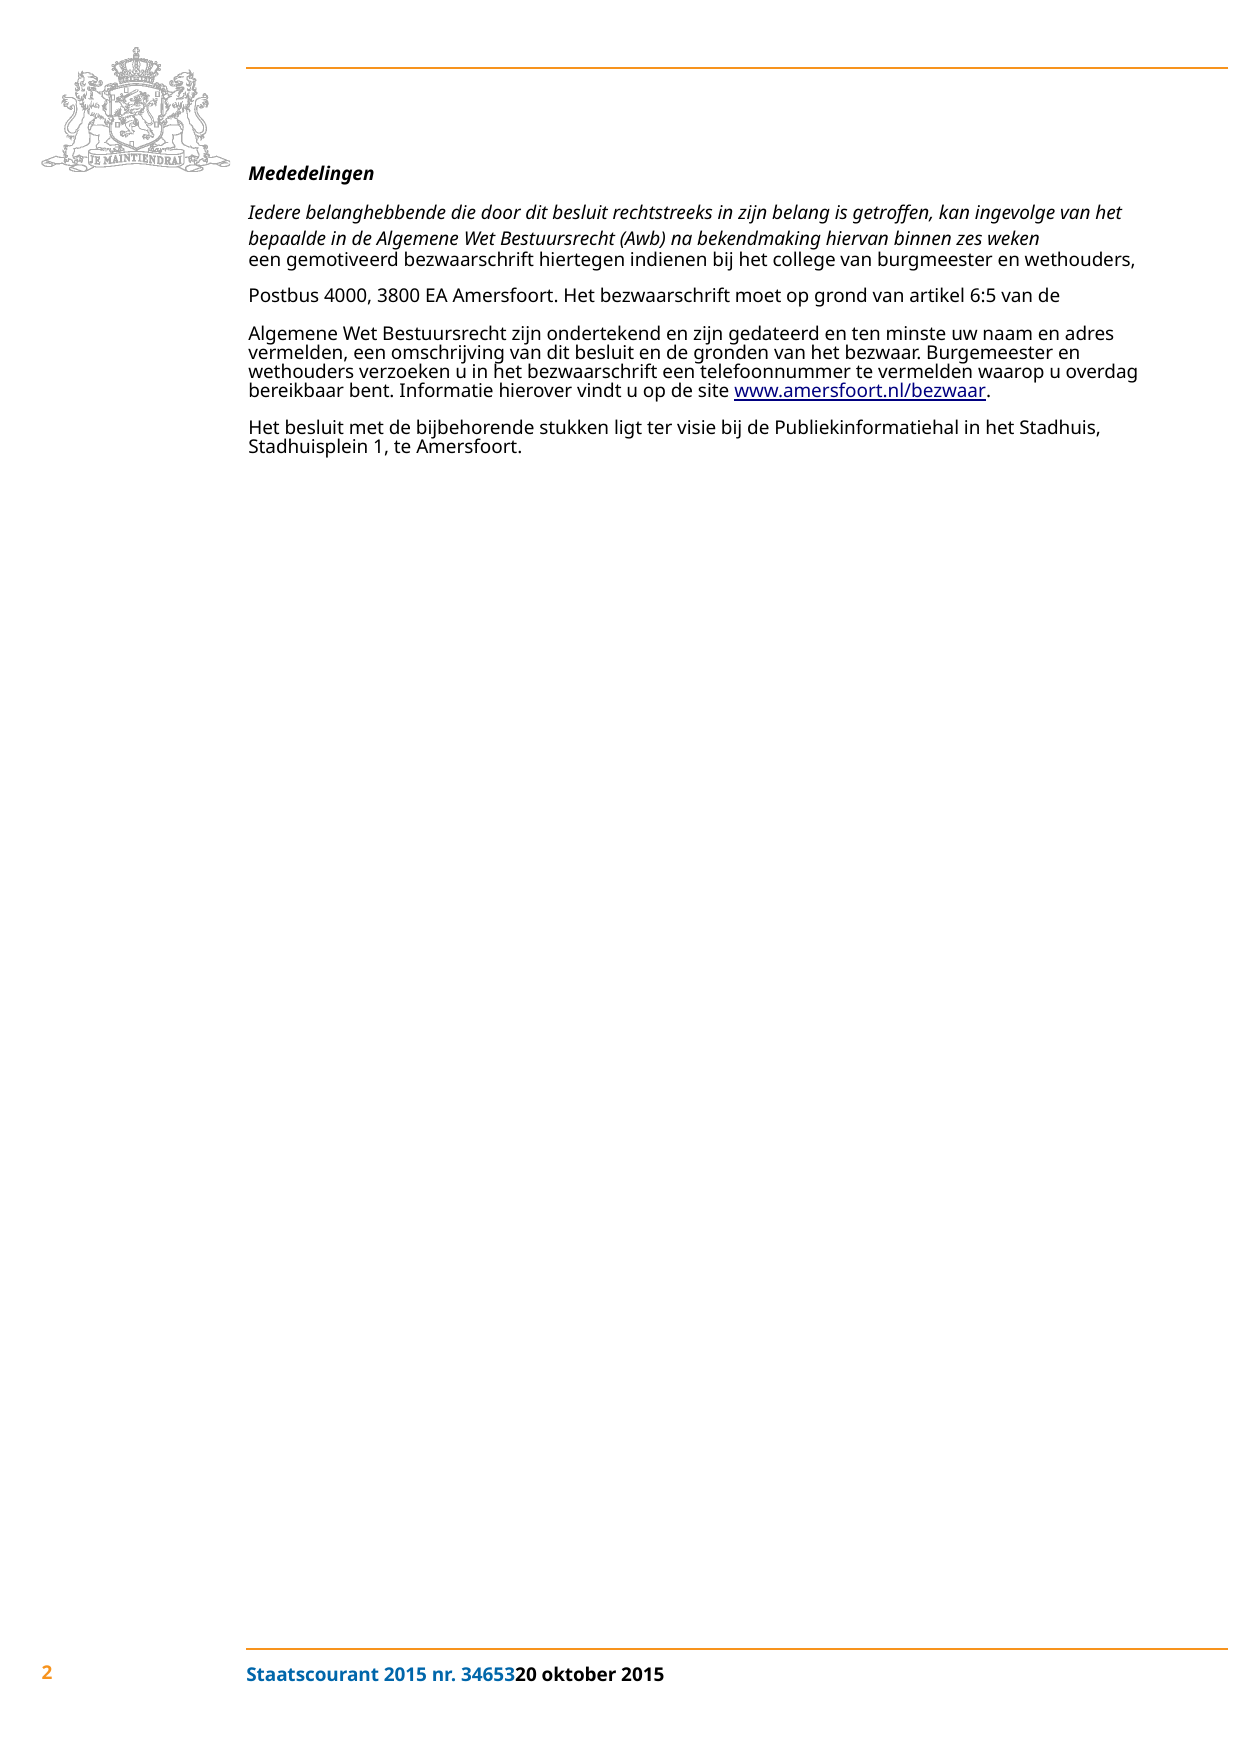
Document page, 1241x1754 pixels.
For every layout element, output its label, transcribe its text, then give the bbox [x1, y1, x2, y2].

picture [41, 47, 231, 172]
text een gemotiveerd bezwaarschrift hiertegen indienen bij het college van burgmeester en wethouders, [248, 251, 1152, 270]
text Het besluit met de bijbehorende stukken ligt ter visie bij de Publiekinformatiehal in het Stadhuis, Stadhuisplein 1, te Amersfoort. [248, 419, 1152, 458]
text Mededelingen [248, 160, 1152, 186]
text Iedere belanghebbende die door dit besluit rechtstreeks in zijn belang is getroffen, kan ingevolge van het bepaalde in de Algemene Wet Bestuursrecht (Awb) na bekendmaking hiervan binnen zes weken [248, 199, 1152, 251]
text Algemene Wet Bestuursrecht zijn ondertekend en zijn gedateerd en ten minste uw naam en adres vermelden, een omschrijving van dit besluit en de gronden van het bezwaar. Burgemeester en wethouders verzoeken u in het bezwaarschrift een telefoonnummer te vermelden waarop u overdag bereikbaar bent. Informatie hierover vindt u op de site www.amersfoort.nl/bezwaar. [248, 324, 1152, 402]
text Postbus 4000, 3800 EA Amersfoort. Het bezwaarschrift moet op grond van artikel 6:5 van de [248, 287, 1152, 307]
